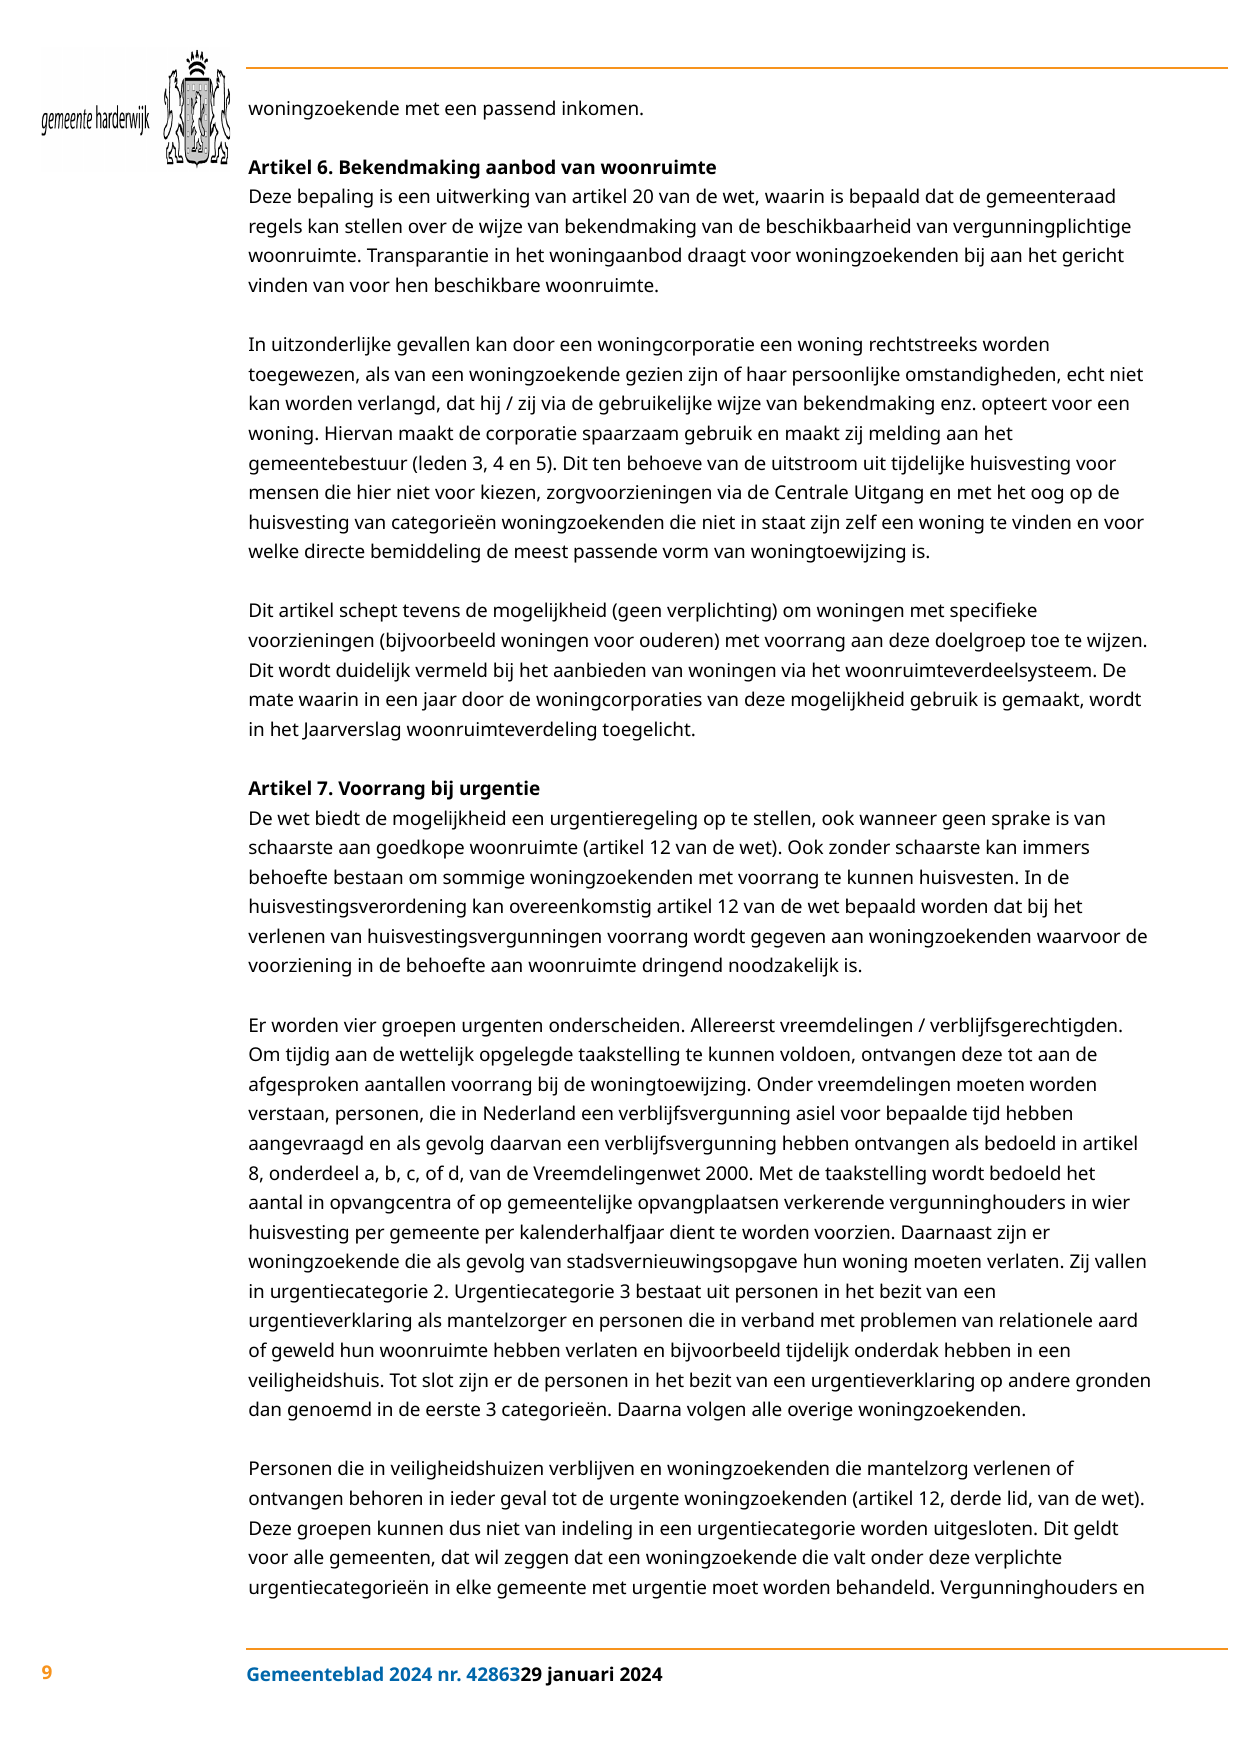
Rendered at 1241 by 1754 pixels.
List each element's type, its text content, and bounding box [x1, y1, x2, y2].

text Dit artikel schept tevens de mogelijkheid (geen verplichting) om woningen met specifieke voorzieningen (bijvoorbeeld woningen voor ouderen) met voorrang aan deze doelgroep toe te wijzen. Dit wordt duidelijk vermeld bij het aanbieden van woningen via het woonruimteverdeelsysteem. De mate waarin in een jaar door de woningcorporaties van deze mogelijkheid gebruik is gemaakt, wordt in het Jaarverslag woonruimteverdeling toegelicht. [248, 598, 1152, 742]
text Personen die in veiligheidshuizen verblijven en woningzoekenden die mantelzorg verlenen of ontvangen behoren in ieder geval tot de urgente woningzoekenden (artikel 12, derde lid, van de wet). Deze groepen kunnen dus niet van indeling in een urgentiecategorie worden uitgesloten. Dit geldt voor alle gemeenten, dat wil zeggen dat een woningzoekende die valt onder deze verplichte urgentiecategorieën in elke gemeente met urgentie moet worden behandeld. Vergunninghouders en [248, 1456, 1152, 1600]
text Artikel 7. Voorrang bij urgentie [248, 775, 1152, 801]
picture [41, 47, 231, 172]
text Er worden vier groepen urgenten onderscheiden. Allereerst vreemdelingen / verblijfsgerechtigden. Om tijdig aan de wettelijk opgelegde taakstelling te kunnen voldoen, ontvangen deze tot aan de afgesproken aantallen voorrang bij de woningtoewijzing. Onder vreemdelingen moeten worden verstaan, personen, die in Nederland een verblijfsvergunning asiel voor bepaalde tijd hebben aangevraagd en als gevolg daarvan een verblijfsvergunning hebben ontvangen als bedoeld in artikel 8, onderdeel a, b, c, of d, van de Vreemdelingenwet 2000. Met de taakstelling wordt bedoeld het aantal in opvangcentra of op gemeentelijke opvangplaatsen verkerende vergunninghouders in wier huisvesting per gemeente per kalenderhalfjaar dient te worden voorzien. Daarnaast zijn er woningzoekende die als gevolg van stadsvernieuwingsopgave hun woning moeten verlaten. Zij vallen in urgentiecategorie 2. Urgentiecategorie 3 bestaat uit personen in het bezit van een urgentieverklaring als mantelzorger en personen die in verband met problemen van relationele aard of geweld hun woonruimte hebben verlaten en bijvoorbeeld tijdelijk onderdak hebben in een veiligheidshuis. Tot slot zijn er de personen in het bezit van een urgentieverklaring op andere gronden dan genoemd in de eerste 3 categorieën. Daarna volgen alle overige woningzoekenden. [248, 1012, 1152, 1422]
text In uitzonderlijke gevallen kan door een woningcorporatie een woning rechtstreeks worden toegewezen, als van een woningzoekende gezien zijn of haar persoonlijke omstandigheden, echt niet kan worden verlangd, dat hij / zij via de gebruikelijke wijze van bekendmaking enz. opteert voor een woning. Hiervan maakt de corporatie spaarzaam gebruik en maakt zij melding aan het gemeentebestuur (leden 3, 4 en 5). Dit ten behoeve van de uitstroom uit tijdelijke huisvesting voor mensen die hier niet voor kiezen, zorgvoorzieningen via de Centrale Uitgang en met het oog op de huisvesting van categorieën woningzoekenden die niet in staat zijn zelf een woning te vinden en voor welke directe bemiddeling de meest passende vorm van woningtoewijzing is. [248, 331, 1152, 564]
text Deze bepaling is een uitwerking van artikel 20 van de wet, waarin is bepaald dat de gemeenteraad regels kan stellen over de wijze van bekendmaking van de beschikbaarheid van vergunningplichtige woonruimte. Transparantie in het woningaanbod draagt voor woningzoekenden bij aan het gericht vinden van voor hen beschikbare woonruimte. [248, 183, 1152, 298]
text Artikel 6. Bekendmaking aanbod van woonruimte [248, 154, 1152, 180]
text De wet biedt de mogelijkheid een urgentieregeling op te stellen, ook wanneer geen sprake is van schaarste aan goedkope woonruimte (artikel 12 van de wet). Ook zonder schaarste kan immers behoefte bestaan om sommige woningzoekenden met voorrang te kunnen huisvesten. In de huisvestingsverordening kan overeenkomstig artikel 12 van de wet bepaald worden dat bij het verlenen van huisvestingsvergunningen voorrang wordt gegeven aan woningzoekenden waarvoor de voorziening in de behoefte aan woonruimte dringend noodzakelijk is. [248, 805, 1152, 978]
text woningzoekende met een passend inkomen. [248, 95, 1152, 121]
